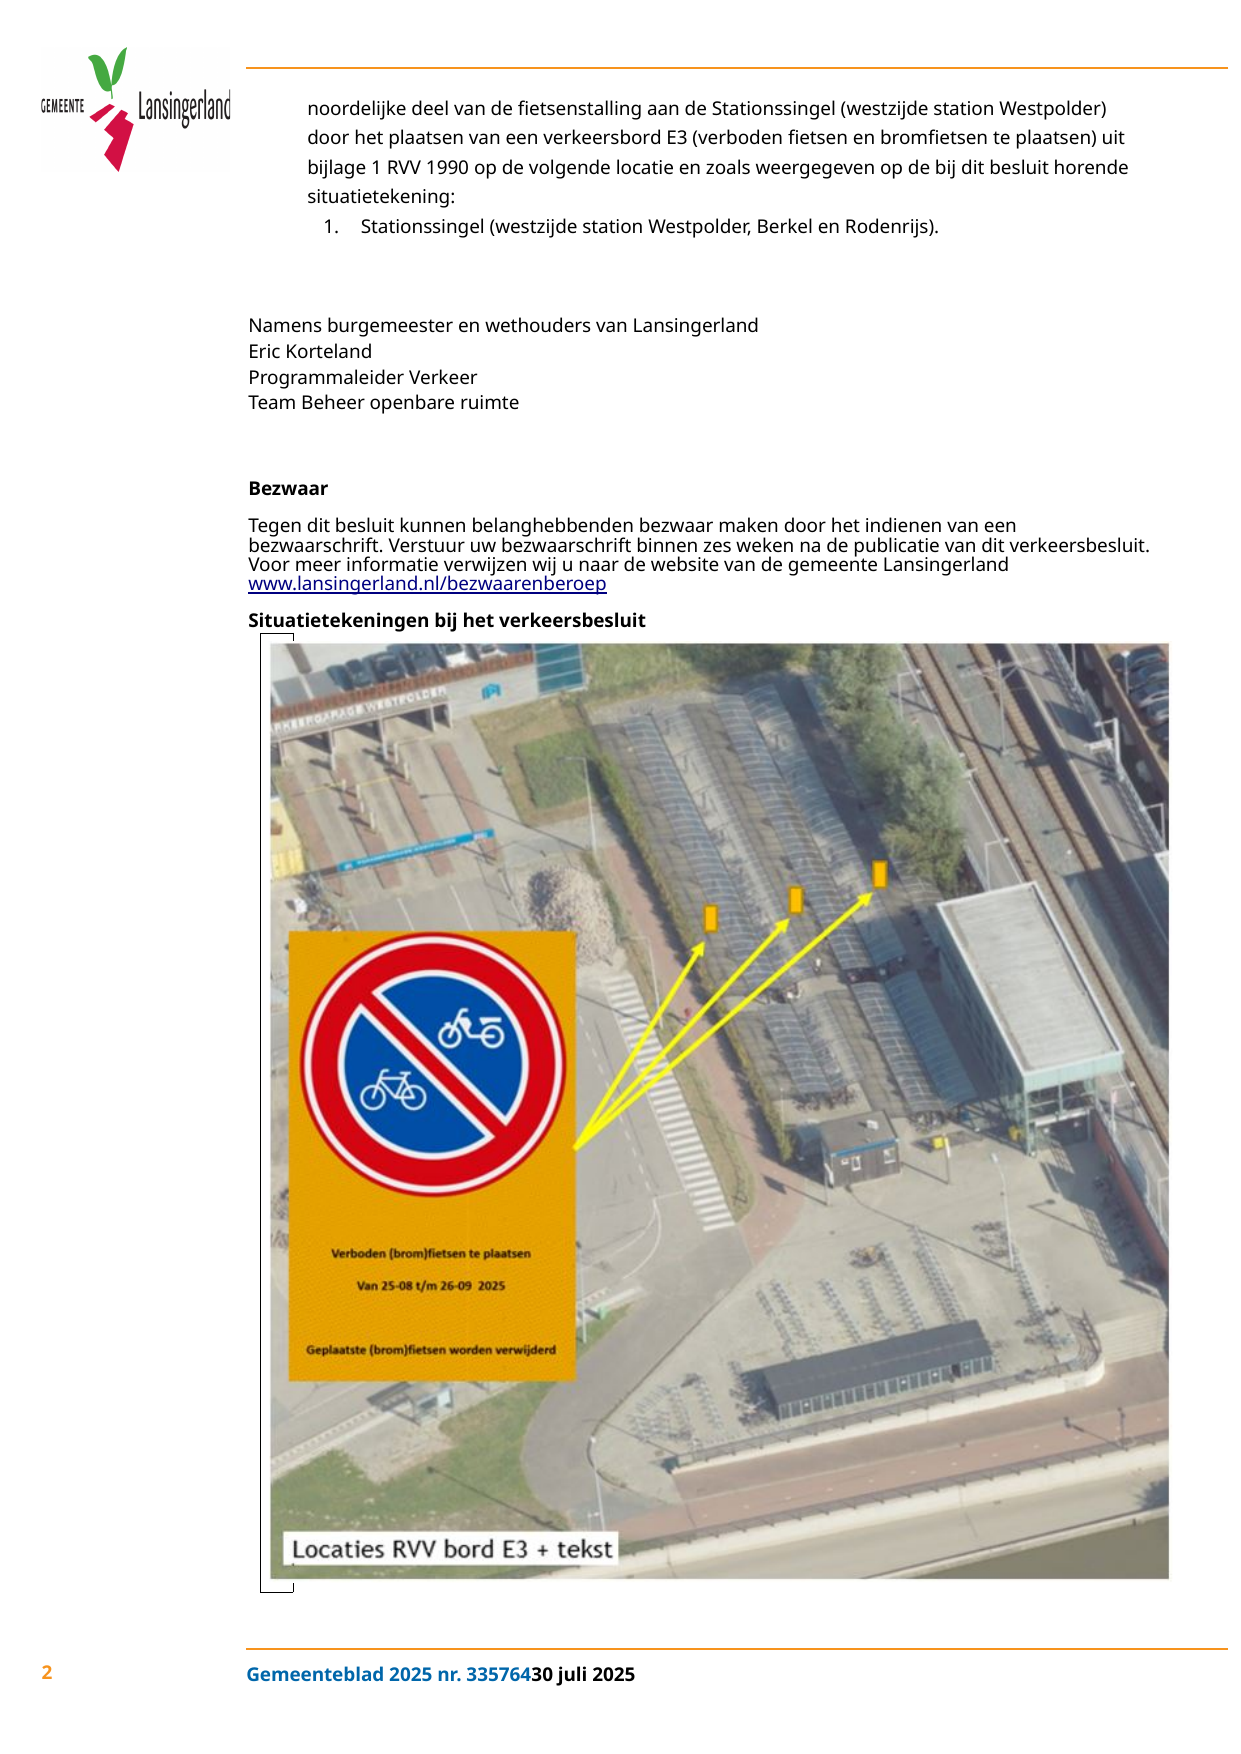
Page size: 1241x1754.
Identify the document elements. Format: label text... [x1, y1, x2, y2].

picture [268, 641, 1173, 1583]
text Tegen dit besluit kunnen belanghebbenden bezwaar maken door het indienen van een bezwaarschrift. Verstuur uw bezwaarschrift binnen zes weken na de publicatie van dit verkeersbesluit. Voor meer informatie verwijzen wij u naar de website van de gemeente Lansingerland www.lansingerland.nl/bezwaarenberoep [248, 517, 1152, 594]
text Programmaleider Verkeer [248, 364, 1152, 389]
picture [41, 47, 231, 172]
list noordelijke deel van de fietsenstalling aan de Stationssingel (westzijde station Westpolder) door het plaatsen van een verkeersbord E3 (verboden fietsen en bromfietsen te plaatsen) uit bijlage 1 RVV 1990 op de volgende locatie en zoals weergegeven op de bij dit besluit horende situatietekening: [248, 95, 1152, 209]
text Eric Korteland [248, 338, 1152, 364]
text Team Beheer openbare ruimte [248, 389, 1152, 415]
text Namens burgemeester en wethouders van Lansingerland [248, 312, 1152, 338]
text Situatietekeningen bij het verkeersbesluit [248, 612, 1152, 631]
list Stationssingel (westzijde station Westpolder, Berkel en Rodenrijs). [323, 213, 1152, 239]
text Bezwaar [248, 480, 1152, 500]
